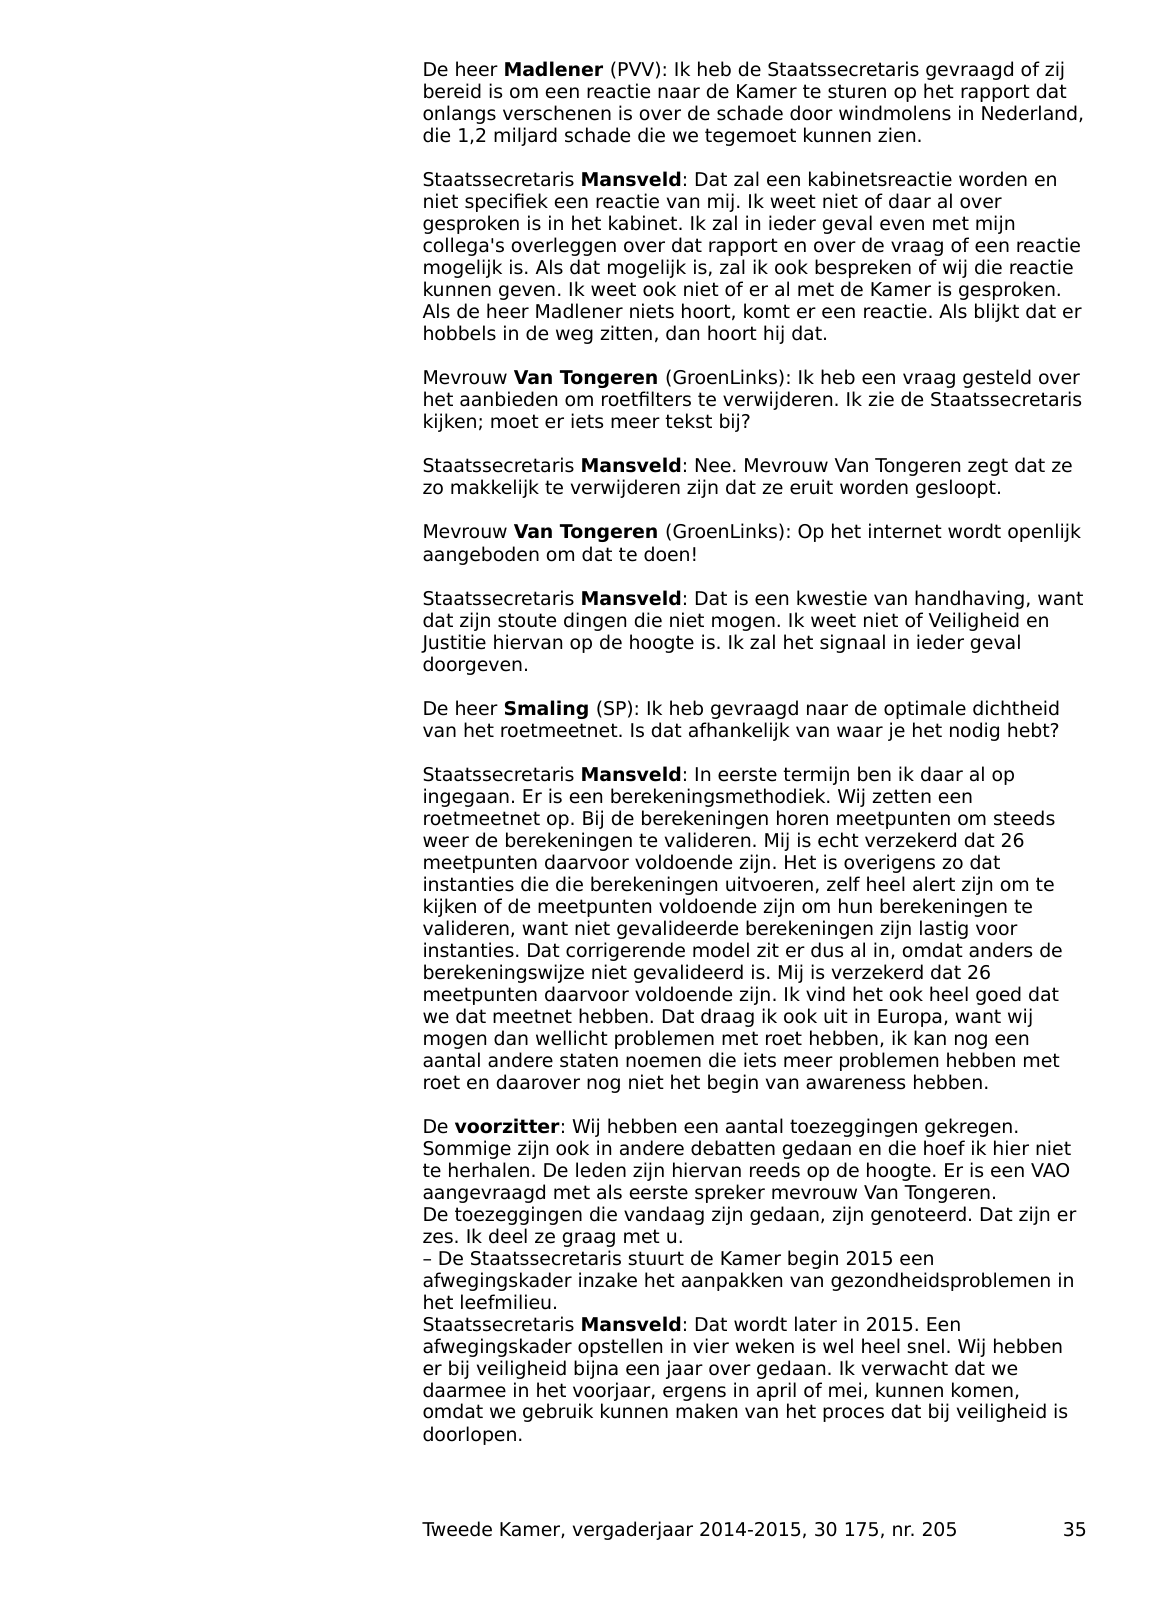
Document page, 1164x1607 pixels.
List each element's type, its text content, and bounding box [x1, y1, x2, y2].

text Mevrouw Van Tongeren (GroenLinks): Ik heb een vraag gesteld over het aanbieden om roetfilters te verwijderen. Ik zie de Staatssecretaris kijken; moet er iets meer tekst bij? [422, 367, 1087, 433]
text Staatssecretaris Mansveld: In eerste termijn ben ik daar al op ingegaan. Er is een berekeningsmethodiek. Wij zetten een roetmeetnet op. Bij de berekeningen horen meetpunten om steeds weer de berekeningen te valideren. Mij is echt verzekerd dat 26 meetpunten daarvoor voldoende zijn. Het is overigens zo dat instanties die die berekeningen uitvoeren, zelf heel alert zijn om te kijken of de meetpunten voldoende zijn om hun berekeningen te valideren, want niet gevalideerde berekeningen zijn lastig voor instanties. Dat corrigerende model zit er dus al in, omdat anders de berekeningswijze niet gevalideerd is. Mij is verzekerd dat 26 meetpunten daarvoor voldoende zijn. Ik vind het ook heel goed dat we dat meetnet hebben. Dat draag ik ook uit in Europa, want wij mogen dan wellicht problemen met roet hebben, ik kan nog een aantal andere staten noemen die iets meer problemen hebben met roet en daarover nog niet het begin van awareness hebben. [422, 764, 1087, 1093]
text Staatssecretaris Mansveld: Dat is een kwestie van handhaving, want dat zijn stoute dingen die niet mogen. Ik weet niet of Veiligheid en Justitie hiervan op de hoogte is. Ik zal het signaal in ieder geval doorgeven. [422, 588, 1087, 676]
text Staatssecretaris Mansveld: Nee. Mevrouw Van Tongeren zegt dat ze zo makkelijk te verwijderen zijn dat ze eruit worden gesloopt. [422, 455, 1087, 499]
text De heer Madlener (PVV): Ik heb de Staatssecretaris gevraagd of zij bereid is om een reactie naar de Kamer te sturen op het rapport dat onlangs verschenen is over de schade door windmolens in Nederland, die 1,2 miljard schade die we tegemoet kunnen zien. [422, 59, 1087, 147]
text Staatssecretaris Mansveld: Dat zal een kabinetsreactie worden en niet specifiek een reactie van mij. Ik weet niet of daar al over gesproken is in het kabinet. Ik zal in ieder geval even met mijn collega's overleggen over dat rapport en over de vraag of een reactie mogelijk is. Als dat mogelijk is, zal ik ook bespreken of wij die reactie kunnen geven. Ik weet ook niet of er al met de Kamer is gesproken. Als de heer Madlener niets hoort, komt er een reactie. Als blijkt dat er hobbels in de weg zitten, dan hoort hij dat. [422, 169, 1087, 345]
text Staatssecretaris Mansveld: Dat wordt later in 2015. Een afwegingskader opstellen in vier weken is wel heel snel. Wij hebben er bij veiligheid bijna een jaar over gedaan. Ik verwacht dat we daarmee in het voorjaar, ergens in april of mei, kunnen komen, omdat we gebruik kunnen maken van het proces dat bij veiligheid is doorlopen. [422, 1313, 1087, 1445]
text De heer Smaling (SP): Ik heb gevraagd naar de optimale dichtheid van het roetmeetnet. Is dat afhankelijk van waar je het nodig hebt? [422, 698, 1087, 742]
text Mevrouw Van Tongeren (GroenLinks): Op het internet wordt openlijk aangeboden om dat te doen! [422, 521, 1087, 565]
text – De Staatssecretaris stuurt de Kamer begin 2015 een afwegingskader inzake het aanpakken van gezondheidsproblemen in het leefmilieu. [422, 1248, 1087, 1313]
text De toezeggingen die vandaag zijn gedaan, zijn genoteerd. Dat zijn er zes. Ik deel ze graag met u. [422, 1204, 1087, 1248]
text De voorzitter: Wij hebben een aantal toezeggingen gekregen. Sommige zijn ook in andere debatten gedaan en die hoef ik hier niet te herhalen. De leden zijn hiervan reeds op de hoogte. Er is een VAO aangevraagd met als eerste spreker mevrouw Van Tongeren. [422, 1116, 1087, 1204]
